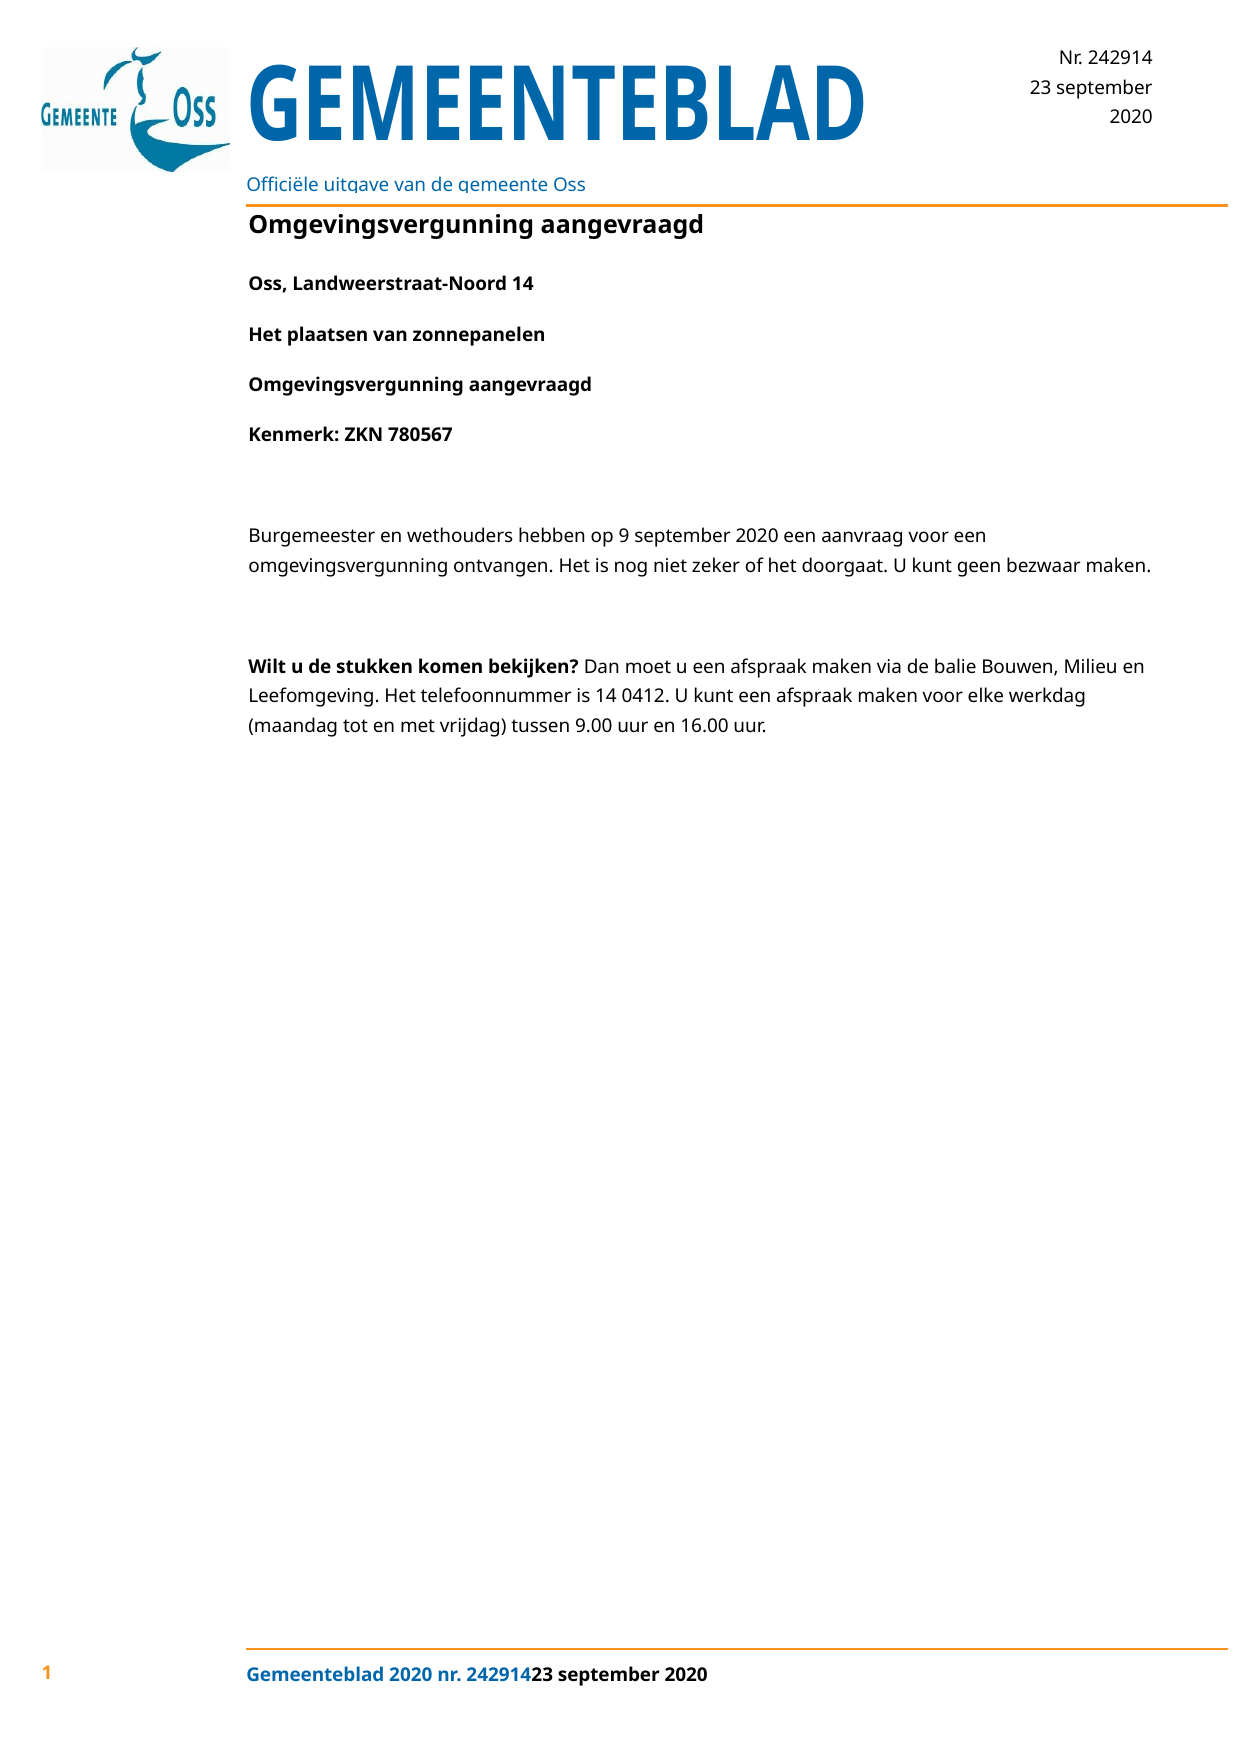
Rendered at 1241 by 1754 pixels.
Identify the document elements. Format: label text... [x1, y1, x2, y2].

text Burgemeester en wethouders hebben op 9 september 2020 een aanvraag voor een omgevingsvergunning ontvangen. Het is nog niet zeker of het doorgaat. U kunt geen bezwaar maken. [248, 522, 1152, 578]
text Omgevingsvergunning aangevraagd [248, 207, 1152, 241]
text Kenmerk: ZKN 780567 [248, 422, 1152, 447]
text Het plaatsen van zonnepanelen [248, 321, 1152, 346]
text Wilt u de stukken komen bekijken? Dan moet u een afspraak maken via de balie Bouwen, Milieu en Leefomgeving. Het telefoonnummer is 14 0412. U kunt een afspraak maken voor elke werkdag (maandag tot en met vrijdag) tussen 9.00 uur en 16.00 uur. [248, 653, 1152, 738]
picture [41, 47, 231, 172]
text Oss, Landweerstraat-Noord 14 [248, 270, 1152, 296]
text Omgevingsvergunning aangevraagd [248, 371, 1152, 397]
